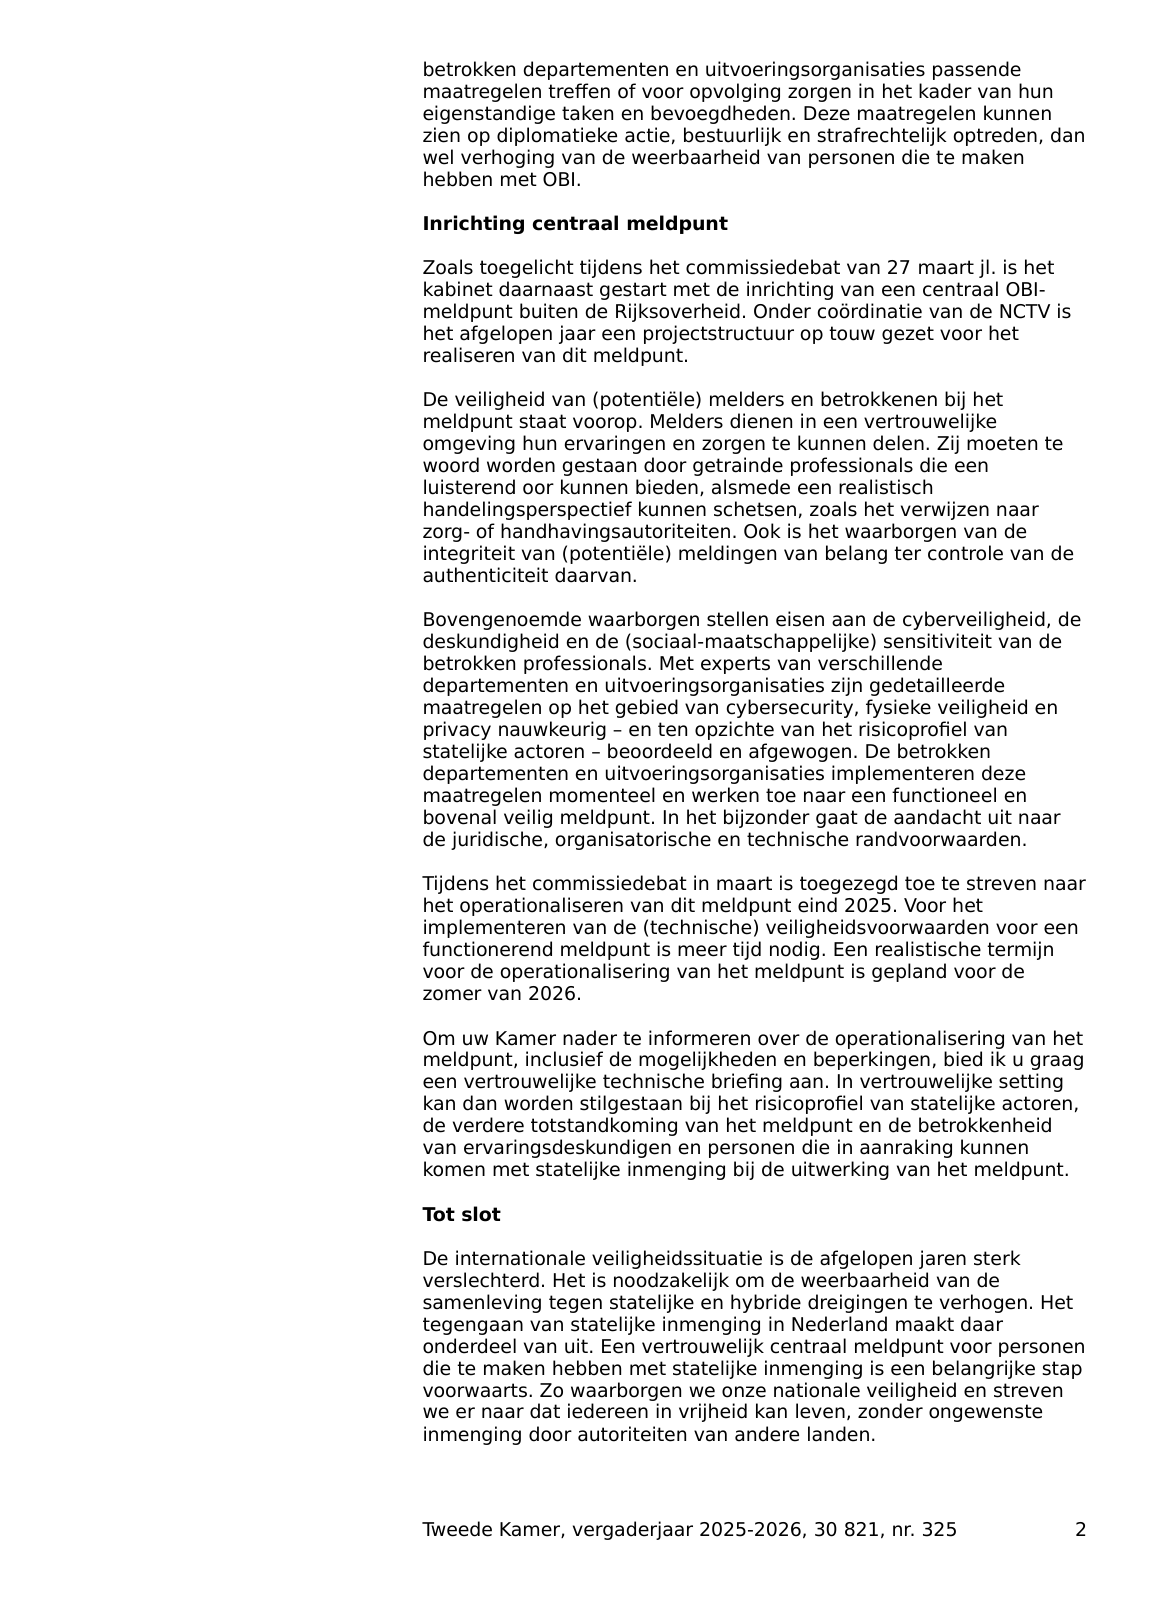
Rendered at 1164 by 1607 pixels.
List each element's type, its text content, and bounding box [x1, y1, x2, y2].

text De veiligheid van (potentiële) melders en betrokkenen bij het meldpunt staat voorop. Melders dienen in een vertrouwelijke omgeving hun ervaringen en zorgen te kunnen delen. Zij moeten te woord worden gestaan door getrainde professionals die een luisterend oor kunnen bieden, alsmede een realistisch handelingsperspectief kunnen schetsen, zoals het verwijzen naar zorg- of handhavingsautoriteiten. Ook is het waarborgen van de integriteit van (potentiële) meldingen van belang ter controle van de authenticiteit daarvan. [422, 389, 1087, 587]
text Tijdens het commissiedebat in maart is toegezegd toe te streven naar het operationaliseren van dit meldpunt eind 2025. Voor het implementeren van de (technische) veiligheidsvoorwaarden voor een functionerend meldpunt is meer tijd nodig. Een realistische termijn voor de operationalisering van het meldpunt is gepland voor de zomer van 2026. [422, 873, 1087, 1005]
text betrokken departementen en uitvoeringsorganisaties passende maatregelen treffen of voor opvolging zorgen in het kader van hun eigenstandige taken en bevoegdheden. Deze maatregelen kunnen zien op diplomatieke actie, bestuurlijk en strafrechtelijk optreden, dan wel verhoging van de weerbaarheid van personen die te maken hebben met OBI. [422, 59, 1087, 191]
text De internationale veiligheidssituatie is de afgelopen jaren sterk verslechterd. Het is noodzakelijk om de weerbaarheid van de samenleving tegen statelijke en hybride dreigingen te verhogen. Het tegengaan van statelijke inmenging in Nederland maakt daar onderdeel van uit. Een vertrouwelijk centraal meldpunt voor personen die te maken hebben met statelijke inmenging is een belangrijke stap voorwaarts. Zo waarborgen we onze nationale veiligheid en streven we er naar dat iedereen in vrijheid kan leven, zonder ongewenste inmenging door autoriteiten van andere landen. [422, 1248, 1087, 1445]
subtitle Inrichting centraal meldpunt [422, 213, 1087, 235]
text Om uw Kamer nader te informeren over de operationalisering van het meldpunt, inclusief de mogelijkheden en beperkingen, bied ik u graag een vertrouwelijke technische briefing aan. In vertrouwelijke setting kan dan worden stilgestaan bij het risicoprofiel van statelijke actoren, de verdere totstandkoming van het meldpunt en de betrokkenheid van ervaringsdeskundigen en personen die in aanraking kunnen komen met statelijke inmenging bij de uitwerking van het meldpunt. [422, 1027, 1087, 1181]
text Bovengenoemde waarborgen stellen eisen aan de cyberveiligheid, de deskundigheid en de (sociaal-maatschappelijke) sensitiviteit van de betrokken professionals. Met experts van verschillende departementen en uitvoeringsorganisaties zijn gedetailleerde maatregelen op het gebied van cybersecurity, fysieke veiligheid en privacy nauwkeurig – en ten opzichte van het risicoprofiel van statelijke actoren – beoordeeld en afgewogen. De betrokken departementen en uitvoeringsorganisaties implementeren deze maatregelen momenteel en werken toe naar een functioneel en bovenal veilig meldpunt. In het bijzonder gaat de aandacht uit naar de juridische, organisatorische en technische randvoorwaarden. [422, 609, 1087, 851]
subtitle Tot slot [422, 1203, 1087, 1225]
text Zoals toegelicht tijdens het commissiedebat van 27 maart jl. is het kabinet daarnaast gestart met de inrichting van een centraal OBI-meldpunt buiten de Rijksoverheid. Onder coördinatie van de NCTV is het afgelopen jaar een projectstructuur op touw gezet voor het realiseren van dit meldpunt. [422, 257, 1087, 367]
